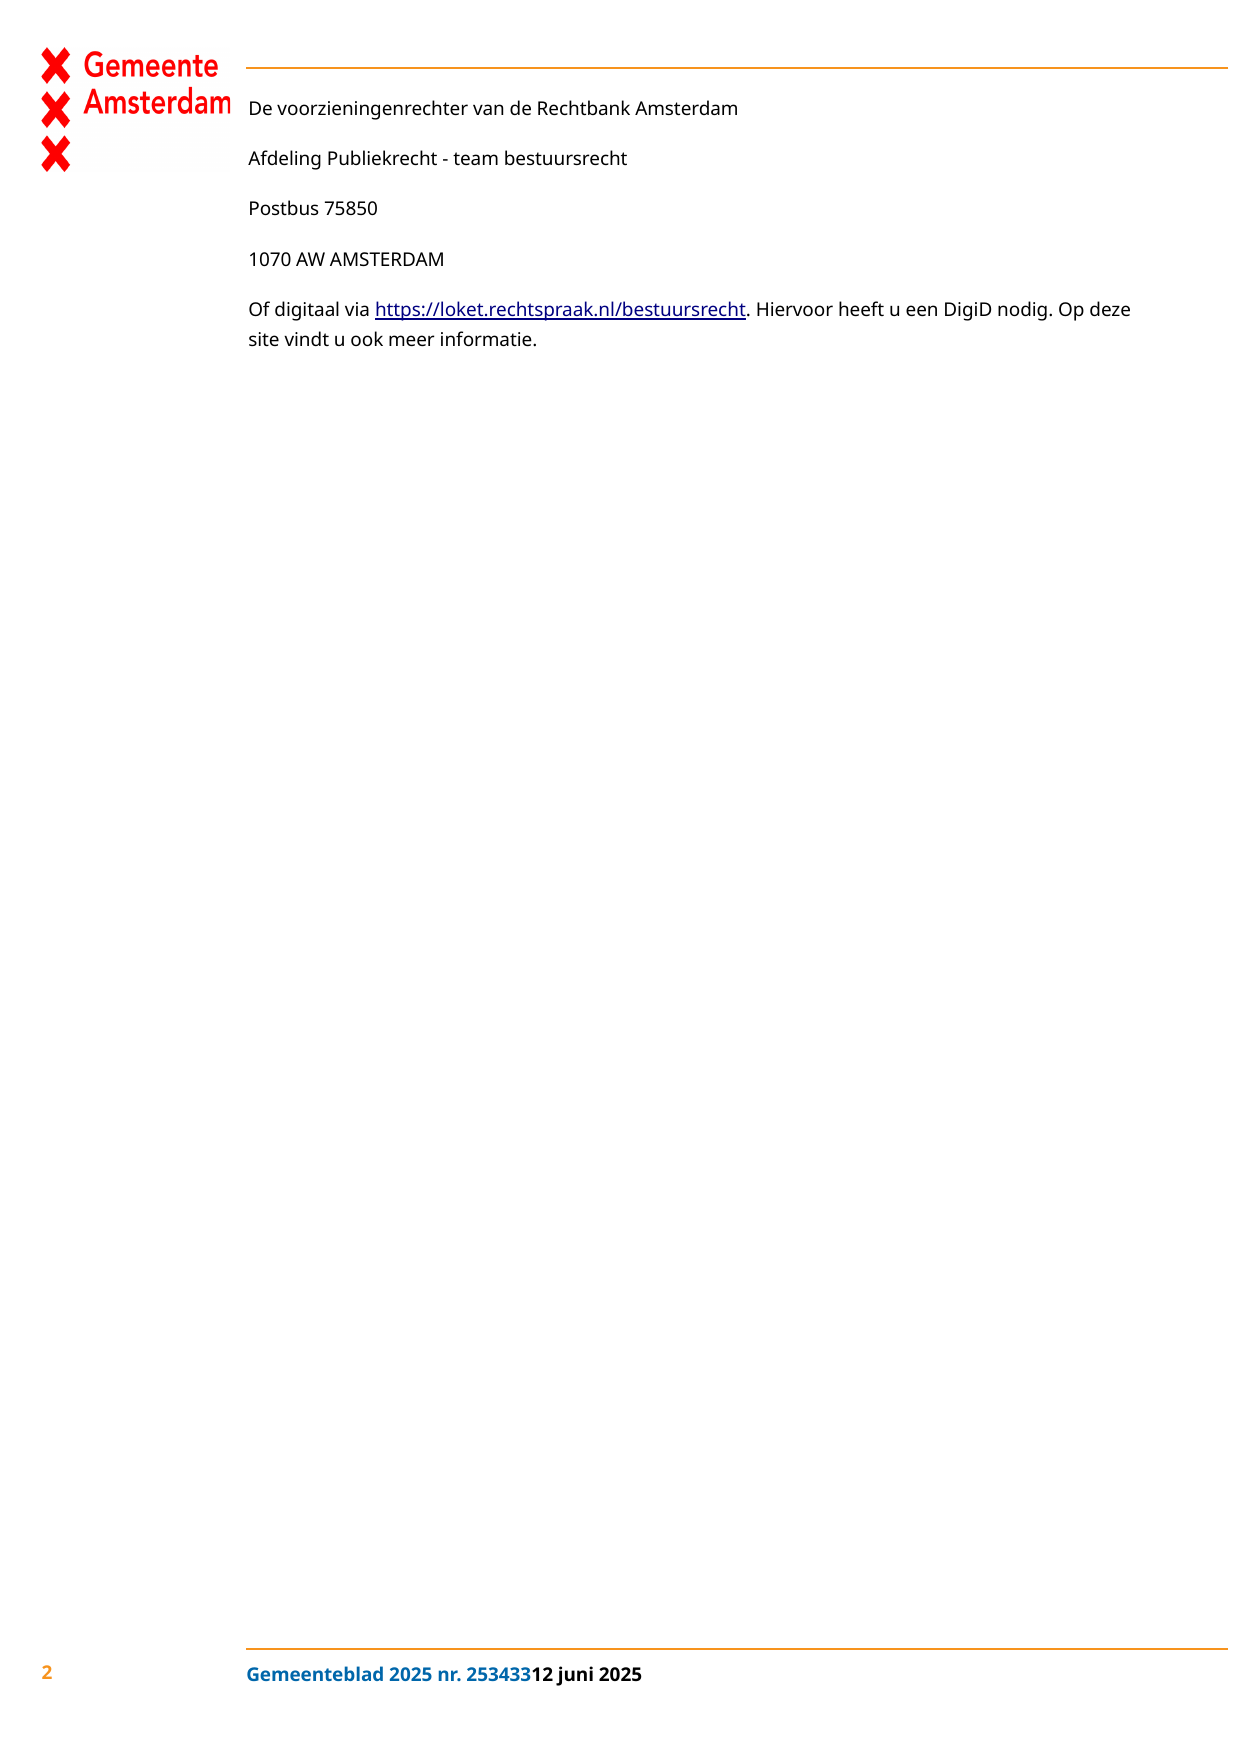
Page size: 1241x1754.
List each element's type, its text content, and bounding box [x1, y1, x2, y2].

text De voorzieningenrechter van de Rechtbank Amsterdam [248, 95, 1152, 121]
text Afdeling Publiekrecht - team bestuursrecht [248, 145, 1152, 171]
text Postbus 75850 [248, 196, 1152, 221]
picture [41, 47, 231, 172]
text Of digitaal via https://loket.rechtspraak.nl/bestuursrecht. Hiervoor heeft u een DigiD nodig. Op deze site vindt u ook meer informatie. [248, 296, 1152, 352]
text 1070 AW AMSTERDAM [248, 246, 1152, 272]
